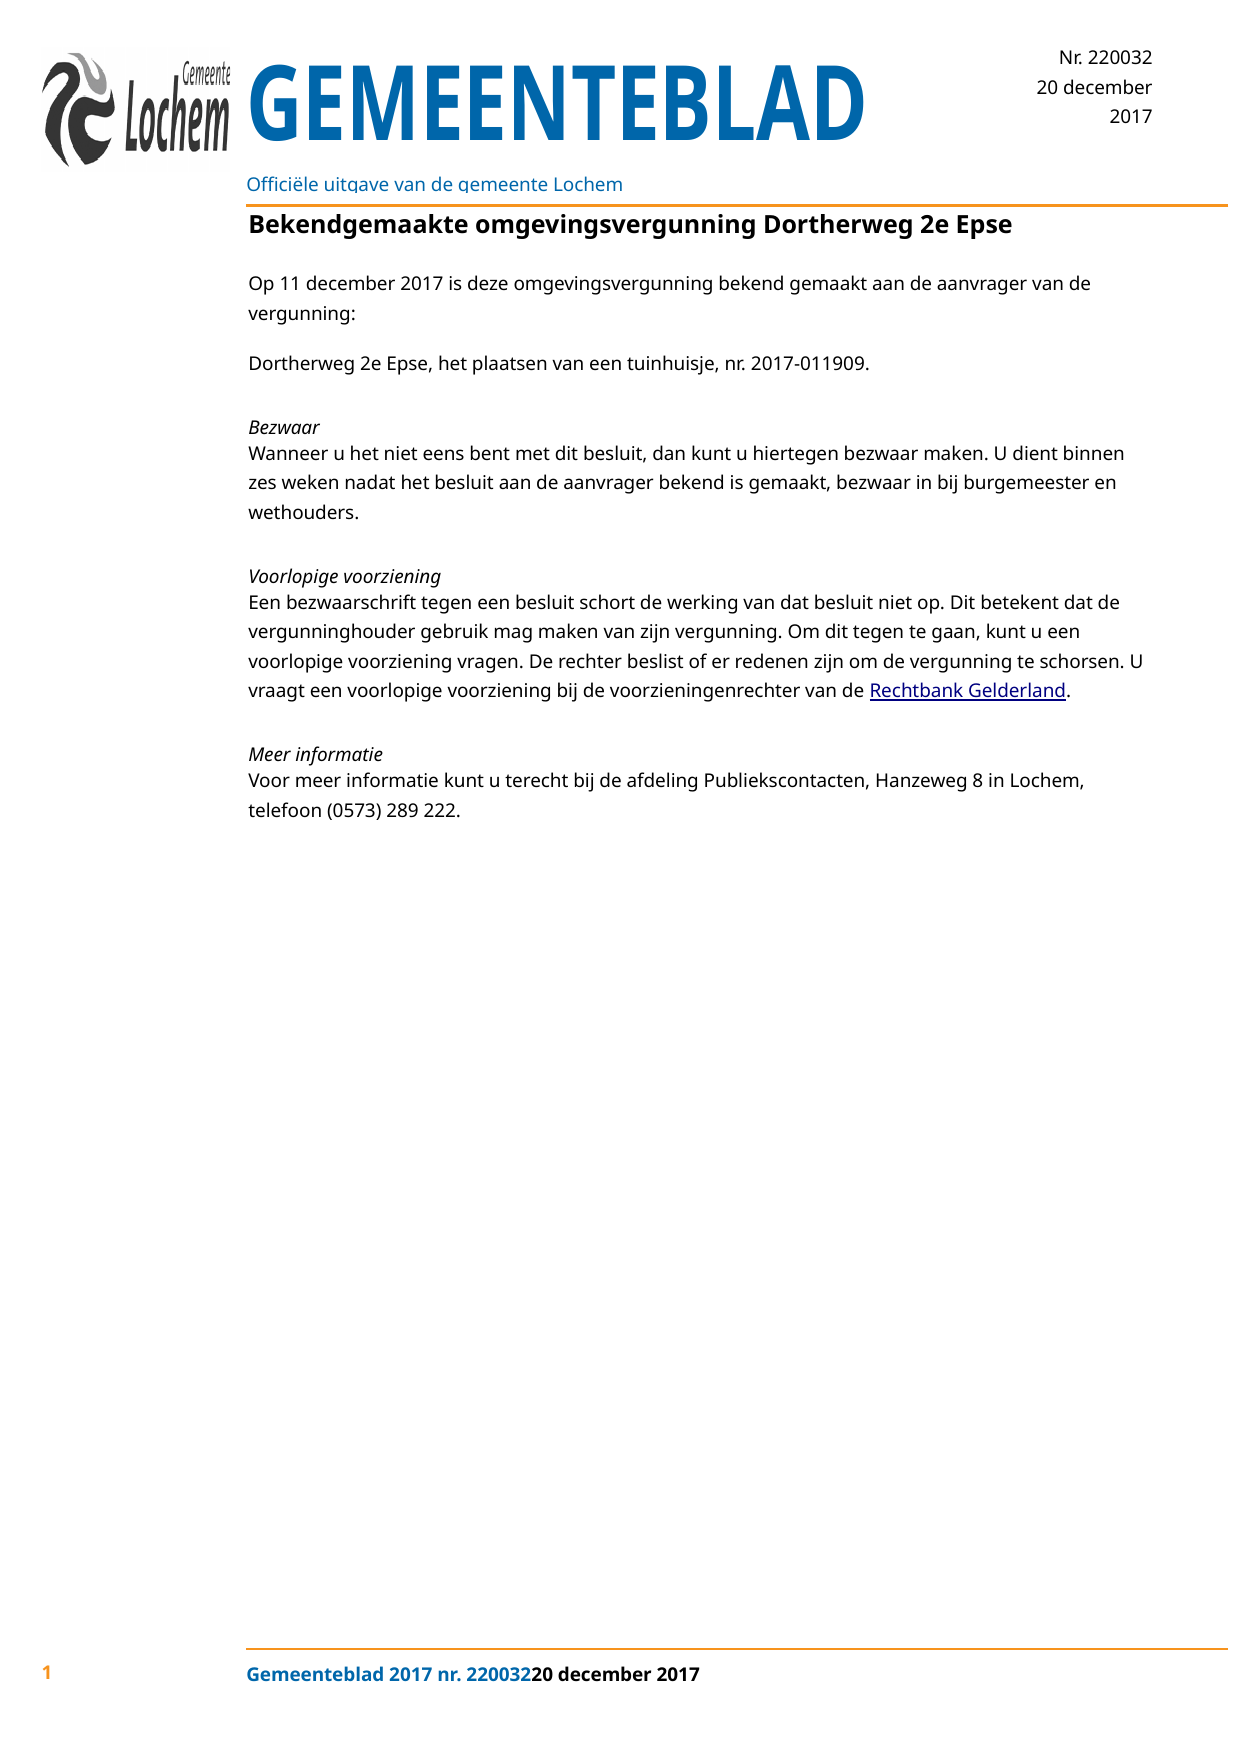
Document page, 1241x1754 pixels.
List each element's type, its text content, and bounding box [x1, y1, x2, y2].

picture [41, 47, 231, 172]
text Meer informatie [248, 742, 1152, 767]
text Op 11 december 2017 is deze omgevingsvergunning bekend gemaakt aan de aanvrager van de vergunning: [248, 270, 1152, 326]
text Dortherweg 2e Epse, het plaatsen van een tuinhuisje, nr. 2017-011909. [248, 350, 1152, 376]
text Een bezwaarschrift tegen een besluit schort de werking van dat besluit niet op. Dit betekent dat de vergunninghouder gebruik mag maken van zijn vergunning. Om dit tegen te gaan, kunt u een voorlopige voorziening vragen. De rechter beslist of er redenen zijn om de vergunning te schorsen. U vraagt een voorlopige voorziening bij de voorzieningenrechter van de Rechtbank Gelderland. [248, 589, 1152, 703]
text Bekendgemaakte omgevingsvergunning Dortherweg 2e Epse [248, 207, 1152, 241]
text Voor meer informatie kunt u terecht bij de afdeling Publiekscontacten, Hanzeweg 8 in Lochem, telefoon (0573) 289 222. [248, 767, 1152, 823]
text Bezwaar [248, 414, 1152, 440]
text Voorlopige voorziening [248, 563, 1152, 589]
text Wanneer u het niet eens bent met dit besluit, dan kunt u hiertegen bezwaar maken. U dient binnen zes weken nadat het besluit aan de aanvrager bekend is gemaakt, bezwaar in bij burgemeester en wethouders. [248, 440, 1152, 525]
